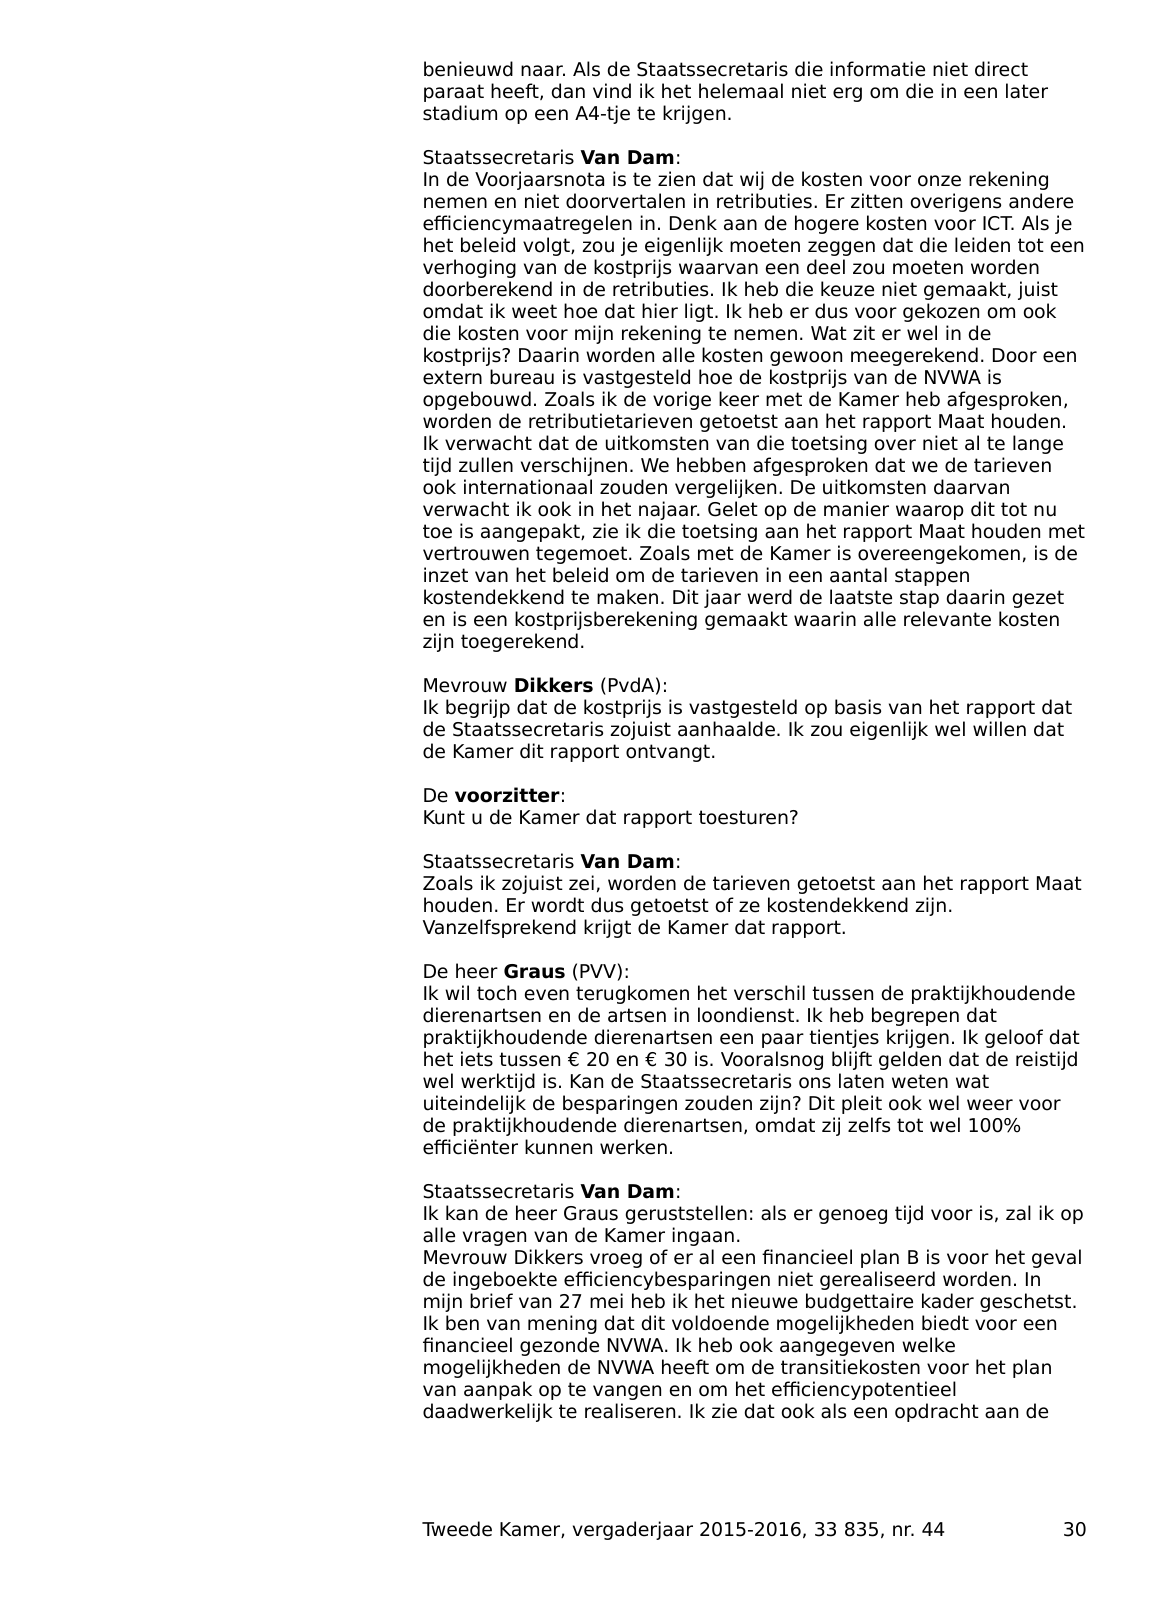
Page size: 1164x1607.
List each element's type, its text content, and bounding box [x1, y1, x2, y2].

text In de Voorjaarsnota is te zien dat wij de kosten voor onze rekening nemen en niet doorvertalen in retributies. Er zitten overigens andere efficiencymaatregelen in. Denk aan de hogere kosten voor ICT. Als je het beleid volgt, zou je eigenlijk moeten zeggen dat die leiden tot een verhoging van de kostprijs waarvan een deel zou moeten worden doorberekend in de retributies. Ik heb die keuze niet gemaakt, juist omdat ik weet hoe dat hier ligt. Ik heb er dus voor gekozen om ook die kosten voor mijn rekening te nemen. Wat zit er wel in de kostprijs? Daarin worden alle kosten gewoon meegerekend. Door een extern bureau is vastgesteld hoe de kostprijs van de NVWA is opgebouwd. Zoals ik de vorige keer met de Kamer heb afgesproken, worden de retributietarieven getoetst aan het rapport Maat houden. Ik verwacht dat de uitkomsten van die toetsing over niet al te lange tijd zullen verschijnen. We hebben afgesproken dat we de tarieven ook internationaal zouden vergelijken. De uitkomsten daarvan verwacht ik ook in het najaar. Gelet op de manier waarop dit tot nu toe is aangepakt, zie ik die toetsing aan het rapport Maat houden met vertrouwen tegemoet. Zoals met de Kamer is overeengekomen, is de inzet van het beleid om de tarieven in een aantal stappen kostendekkend te maken. Dit jaar werd de laatste stap daarin gezet en is een kostprijsberekening gemaakt waarin alle relevante kosten zijn toegerekend. [422, 169, 1087, 653]
text Zoals ik zojuist zei, worden de tarieven getoetst aan het rapport Maat houden. Er wordt dus getoetst of ze kostendekkend zijn. Vanzelfsprekend krijgt de Kamer dat rapport. [422, 873, 1087, 939]
text Ik kan de heer Graus geruststellen: als er genoeg tijd voor is, zal ik op alle vragen van de Kamer ingaan. [422, 1203, 1087, 1247]
text Ik begrijp dat de kostprijs is vastgesteld op basis van het rapport dat de Staatssecretaris zojuist aanhaalde. Ik zou eigenlijk wel willen dat de Kamer dit rapport ontvangt. [422, 697, 1087, 763]
text Staatssecretaris Van Dam: [422, 1181, 1087, 1203]
text Ik wil toch even terugkomen het verschil tussen de praktijkhoudende dierenartsen en de artsen in loondienst. Ik heb begrepen dat praktijkhoudende dierenartsen een paar tientjes krijgen. Ik geloof dat het iets tussen € 20 en € 30 is. Vooralsnog blijft gelden dat de reistijd wel werktijd is. Kan de Staatssecretaris ons laten weten wat uiteindelijk de besparingen zouden zijn? Dit pleit ook wel weer voor de praktijkhoudende dierenartsen, omdat zij zelfs tot wel 100% efficiënter kunnen werken. [422, 983, 1087, 1159]
text De voorzitter: [422, 785, 1087, 807]
text Staatssecretaris Van Dam: [422, 147, 1087, 169]
text Staatssecretaris Van Dam: [422, 851, 1087, 873]
text Mevrouw Dikkers vroeg of er al een financieel plan B is voor het geval de ingeboekte efficiencybesparingen niet gerealiseerd worden. In mijn brief van 27 mei heb ik het nieuwe budgettaire kader geschetst. Ik ben van mening dat dit voldoende mogelijkheden biedt voor een financieel gezonde NVWA. Ik heb ook aangegeven welke mogelijkheden de NVWA heeft om de transitiekosten voor het plan van aanpak op te vangen en om het efficiencypotentieel daadwerkelijk te realiseren. Ik zie dat ook als een opdracht aan de [422, 1247, 1087, 1423]
text Kunt u de Kamer dat rapport toesturen? [422, 807, 1087, 829]
text Mevrouw Dikkers (PvdA): [422, 675, 1087, 697]
text De heer Graus (PVV): [422, 961, 1087, 983]
text benieuwd naar. Als de Staatssecretaris die informatie niet direct paraat heeft, dan vind ik het helemaal niet erg om die in een later stadium op een A4-tje te krijgen. [422, 59, 1087, 125]
